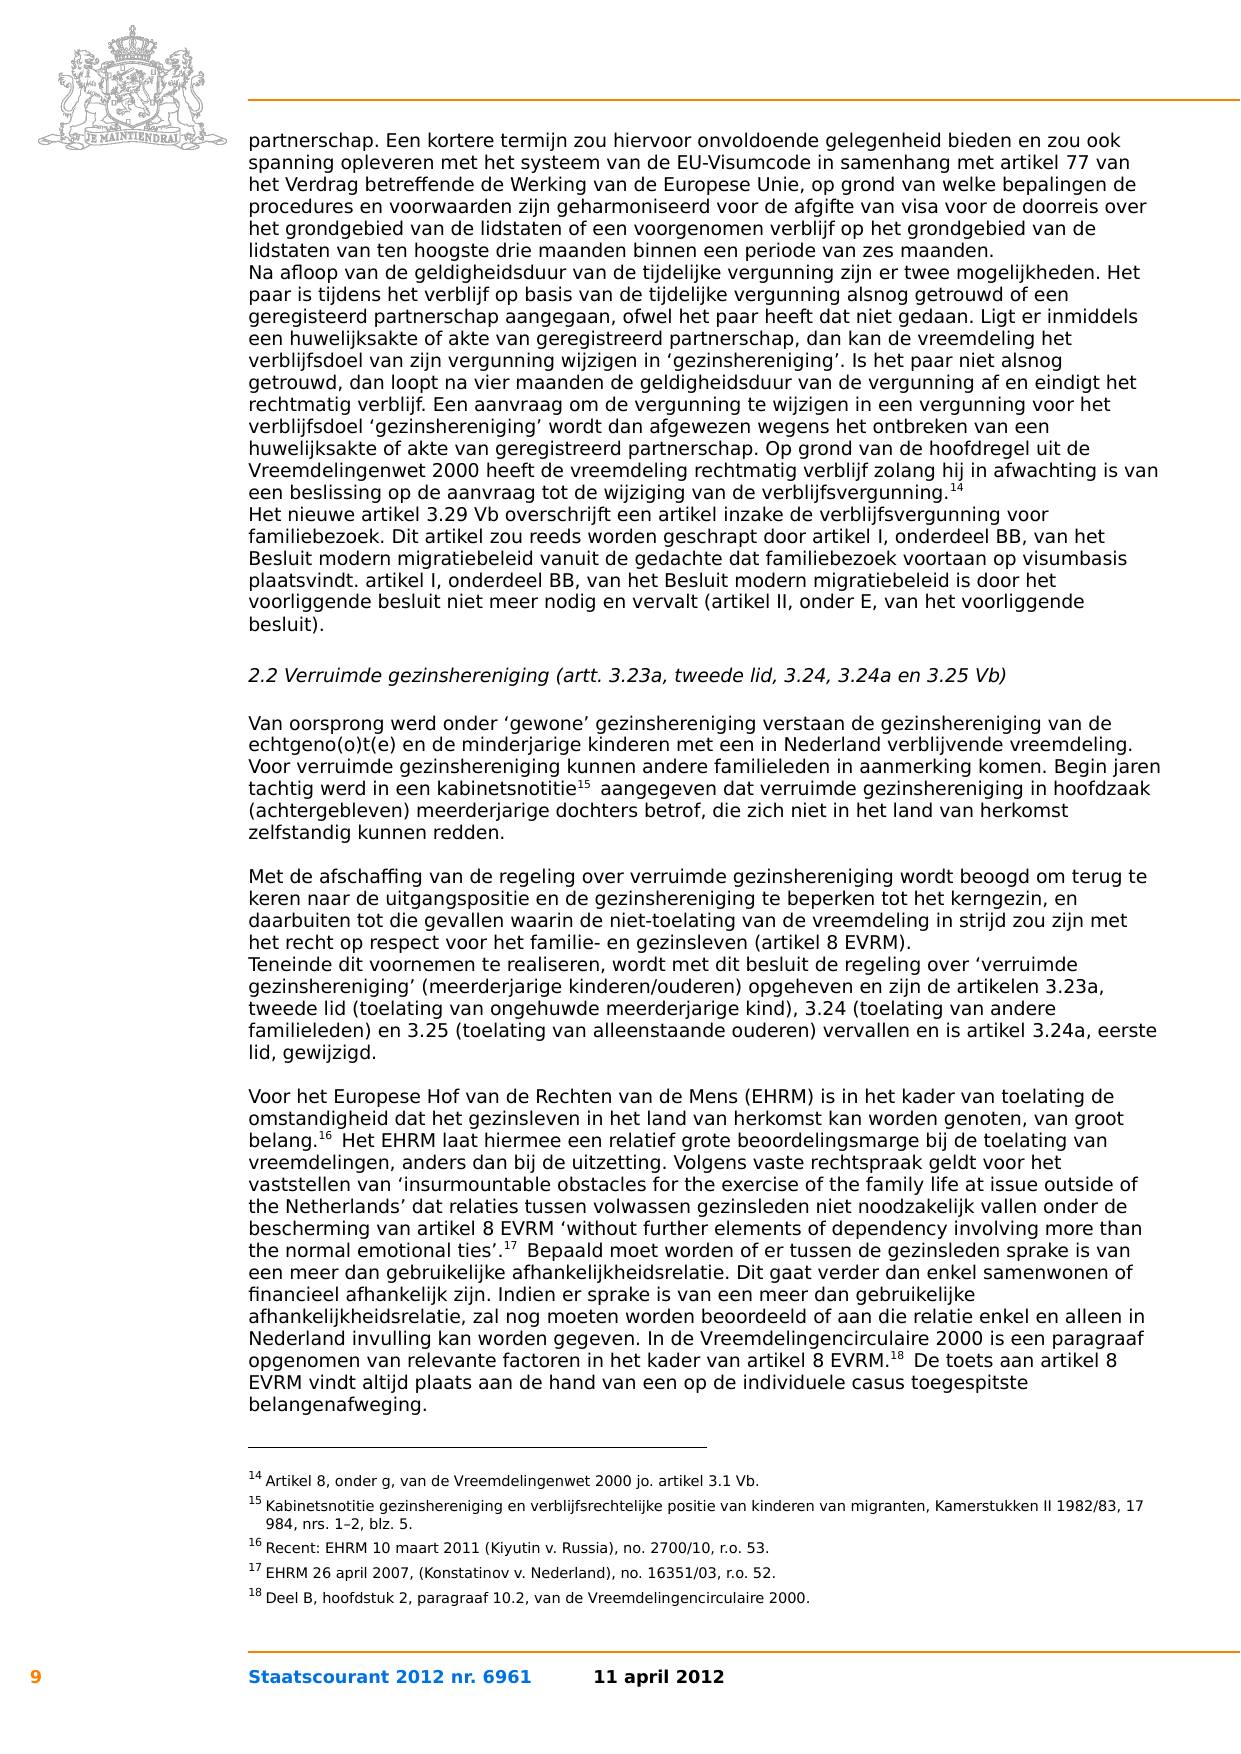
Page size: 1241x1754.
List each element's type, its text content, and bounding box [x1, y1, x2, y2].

text Recent: EHRM 10 maart 2011 (Kiyutin v. Russia), no. 2700/10, r.o. 53. [248, 1536, 1163, 1558]
text Het nieuwe artikel 3.29 Vb overschrijft een artikel inzake de verblijfsvergunning voor familiebezoek. Dit artikel zou reeds worden geschrapt door artikel I, onderdeel BB, van het Besluit modern migratiebeleid vanuit de gedachte dat familiebezoek voortaan op visumbasis plaatsvindt. artikel I, onderdeel BB, van het Besluit modern migratiebeleid is door het voorliggende besluit niet meer nodig en vervalt (artikel II, onder E, van het voorliggende besluit). [248, 503, 1163, 635]
text Artikel 8, onder g, van de Vreemdelingenwet 2000 jo. artikel 3.1 Vb. [248, 1469, 1163, 1491]
picture [38, 25, 227, 150]
text Na afloop van de geldigheidsduur van de tijdelijke vergunning zijn er twee mogelijkheden. Het paar is tijdens het verblijf op basis van de tijdelijke vergunning alsnog getrouwd of een geregisteerd partnerschap aangegaan, ofwel het paar heeft dat niet gedaan. Ligt er inmiddels een huwelijksakte of akte van geregistreerd partnerschap, dan kan de vreemdeling het verblijfsdoel van zijn vergunning wijzigen in ‘gezinshereniging’. Is het paar niet alsnog getrouwd, dan loopt na vier maanden de geldigheidsduur van de vergunning af en eindigt het rechtmatig verblijf. Een aanvraag om de vergunning te wijzigen in een vergunning voor het verblijfsdoel ‘gezinshereniging’ wordt dan afgewezen wegens het ontbreken van een huwelijksakte of akte van geregistreerd partnerschap. Op grond van de hoofdregel uit de Vreemdelingenwet 2000 heeft de vreemdeling rechtmatig verblijf zolang hij in afwachting is van een beslissing op de aanvraag tot de wijziging van de verblijfsvergunning. [248, 262, 1163, 503]
text Kabinetsnotitie gezinshereniging en verblijfsrechtelijke positie van kinderen van migranten, Kamerstukken II 1982/83, 17 984, nrs. 1–2, blz. 5. [248, 1494, 1163, 1533]
text Teneinde dit voornemen te realiseren, wordt met dit besluit de regeling over ‘verruimde gezinshereniging’ (meerderjarige kinderen/ouderen) opgeheven en zijn de artikelen 3.23a, tweede lid (toelating van ongehuwde meerderjarige kind), 3.24 (toelating van andere familieleden) en 3.25 (toelating van alleenstaande ouderen) vervallen en is artikel 3.24a, eerste lid, gewijzigd. [248, 954, 1163, 1064]
text EHRM 26 april 2007, (Konstatinov v. Nederland), no. 16351/03, r.o. 52. [248, 1561, 1163, 1583]
text partnerschap. Een kortere termijn zou hiervoor onvoldoende gelegenheid bieden en zou ook spanning opleveren met het systeem van de EU-Visumcode in samenhang met artikel 77 van het Verdrag betreffende de Werking van de Europese Unie, op grond van welke bepalingen de procedures en voorwaarden zijn geharmoniseerd voor de afgifte van visa voor de doorreis over het grondgebied van de lidstaten of een voorgenomen verblijf op het grondgebied van de lidstaten van ten hoogste drie maanden binnen een periode van zes maanden. [248, 130, 1163, 262]
subtitle 2.2 Verruimde gezinshereniging (artt. 3.23a, tweede lid, 3.24, 3.24a en 3.25 Vb) [248, 665, 1163, 687]
text Deel B, hoofdstuk 2, paragraaf 10.2, van de Vreemdelingencirculaire 2000. [248, 1586, 1163, 1608]
text Met de afschaffing van de regeling over verruimde gezinshereniging wordt beoogd om terug te keren naar de uitgangspositie en de gezinshereniging te beperken tot het kerngezin, en daarbuiten tot die gevallen waarin de niet-toelating van de vreemdeling in strijd zou zijn met het recht op respect voor het familie- en gezinsleven (artikel 8 EVRM). [248, 866, 1163, 954]
text Voor het Europese Hof van de Rechten van de Mens (EHRM) is in het kader van toelating de omstandigheid dat het gezinsleven in het land van herkomst kan worden genoten, van groot belang. Het EHRM laat hiermee een relatief grote beoordelingsmarge bij de toelating van vreemdelingen, anders dan bij de uitzetting. Volgens vaste rechtspraak geldt voor het vaststellen van ‘insurmountable obstacles for the exercise of the family life at issue outside of the Netherlands’ dat relaties tussen volwassen gezinsleden niet noodzakelijk vallen onder de bescherming van artikel 8 EVRM ‘without further elements of dependency involving more than the normal emotional ties’. Bepaald moet worden of er tussen de gezinsleden sprake is van een meer dan gebruikelijke afhankelijkheidsrelatie. Dit gaat verder dan enkel samenwonen of financieel afhankelijk zijn. Indien er sprake is van een meer dan gebruikelijke afhankelijkheidsrelatie, zal nog moeten worden beoordeeld of aan die relatie enkel en alleen in Nederland invulling kan worden gegeven. In de Vreemdelingencirculaire 2000 is een paragraaf opgenomen van relevante factoren in het kader van artikel 8 EVRM. De toets aan artikel 8 EVRM vindt altijd plaats aan de hand van een op de individuele casus toegespitste belangenafweging. [248, 1086, 1163, 1416]
text Voor verruimde gezinshereniging kunnen andere familieleden in aanmerking komen. Begin jaren tachtig werd in een kabinetsnotitie aangegeven dat verruimde gezinshereniging in hoofdzaak (achtergebleven) meerderjarige dochters betrof, die zich niet in het land van herkomst zelfstandig kunnen redden. [248, 756, 1163, 844]
text Van oorsprong werd onder ‘gewone’ gezinshereniging verstaan de gezinshereniging van de echtgeno(o)t(e) en de minderjarige kinderen met een in Nederland verblijvende vreemdeling. [248, 712, 1163, 756]
